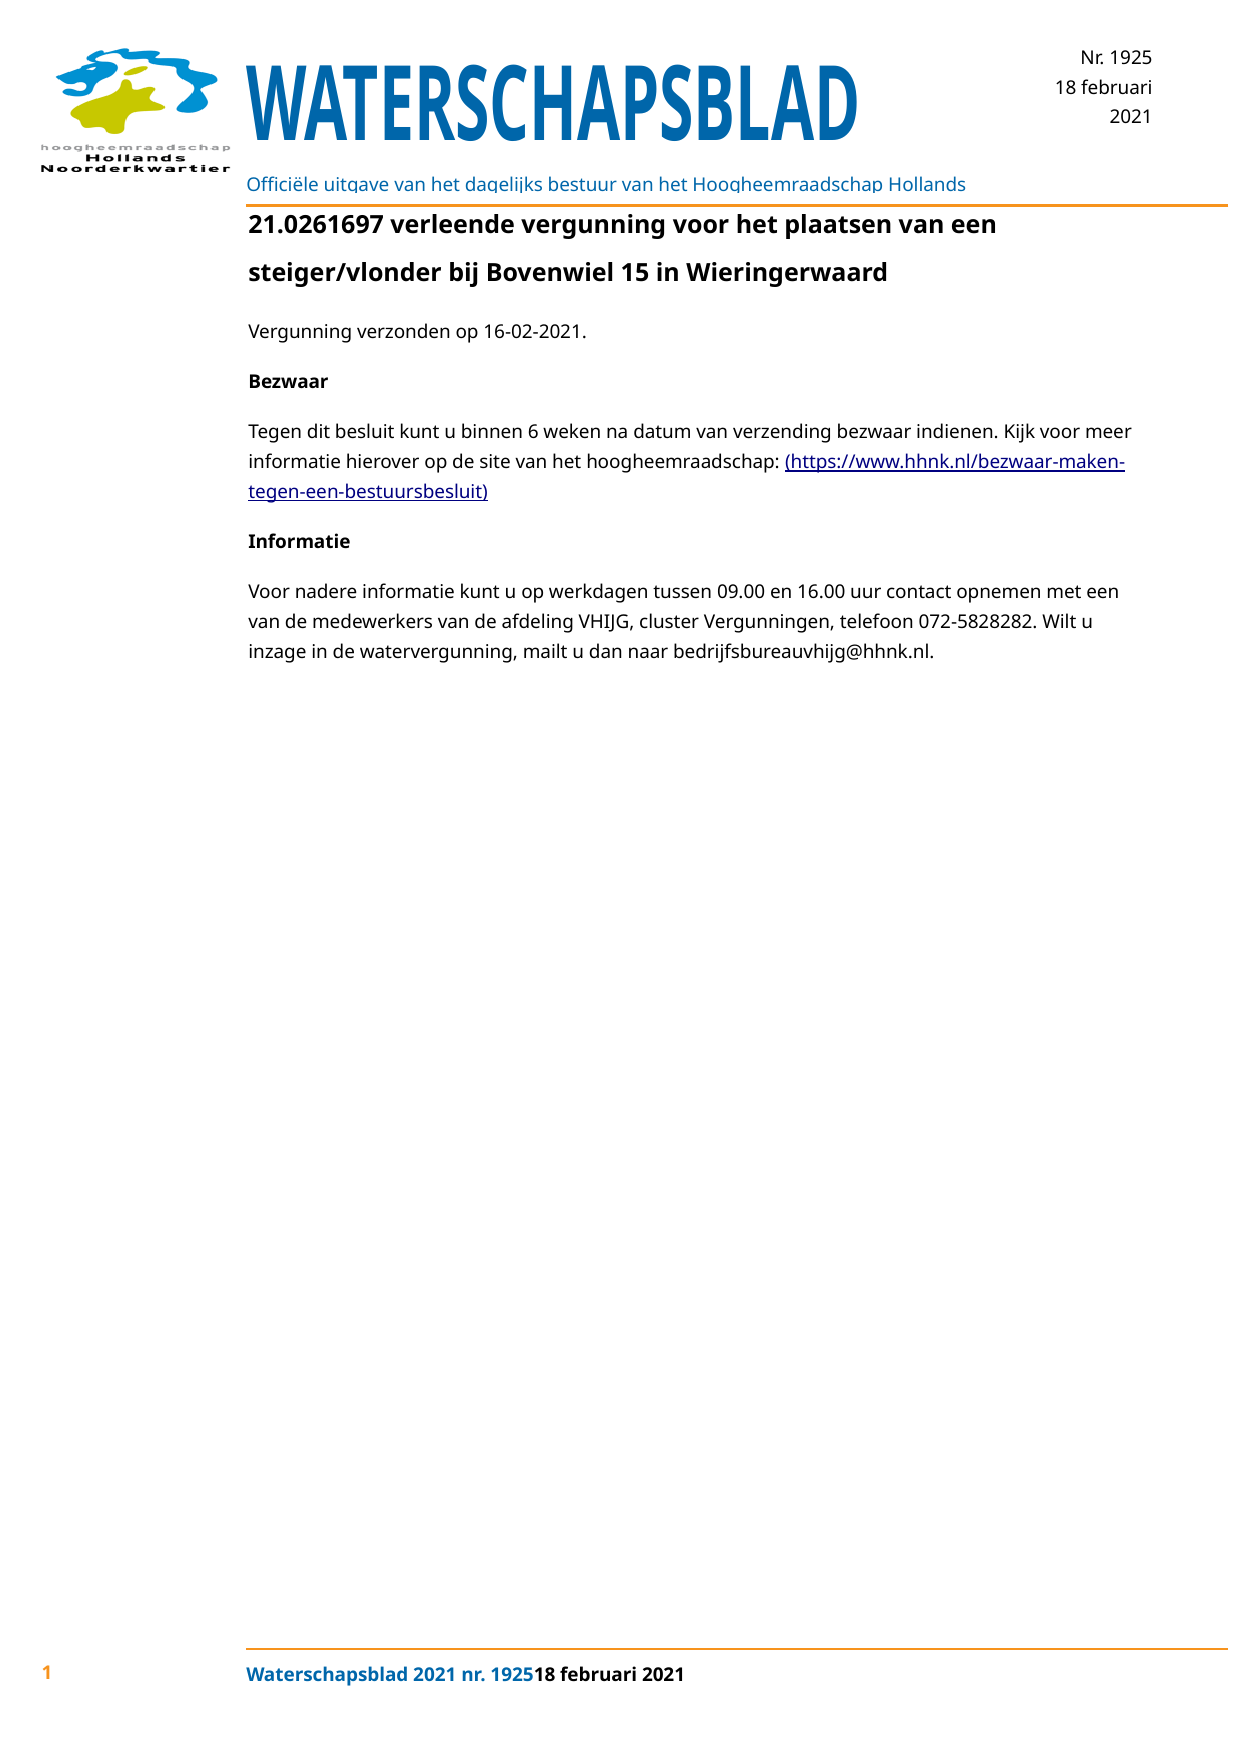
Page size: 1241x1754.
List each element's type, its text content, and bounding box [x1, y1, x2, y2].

picture [41, 47, 231, 172]
text Voor nadere informatie kunt u op werkdagen tussen 09.00 en 16.00 uur contact opnemen met een van de medewerkers van de afdeling VHIJG, cluster Vergunningen, telefoon 072-5828282. Wilt u inzage in de watervergunning, mailt u dan naar bedrijfsbureauvhijg@hhnk.nl. [248, 579, 1152, 664]
text Bezwaar [248, 368, 1152, 394]
text 21.0261697 verleende vergunning voor het plaatsen van een steiger/vlonder bij Bovenwiel 15 in Wieringerwaard [248, 207, 1152, 288]
text Tegen dit besluit kunt u binnen 6 weken na datum van verzending bezwaar indienen. Kijk voor meer informatie hierover op de site van het hoogheemraadschap: (https://www.hhnk.nl/bezwaar-maken-tegen-een-bestuursbesluit) [248, 419, 1152, 504]
text Informatie [248, 528, 1152, 554]
text Vergunning verzonden op 16-02-2021. [248, 318, 1152, 344]
